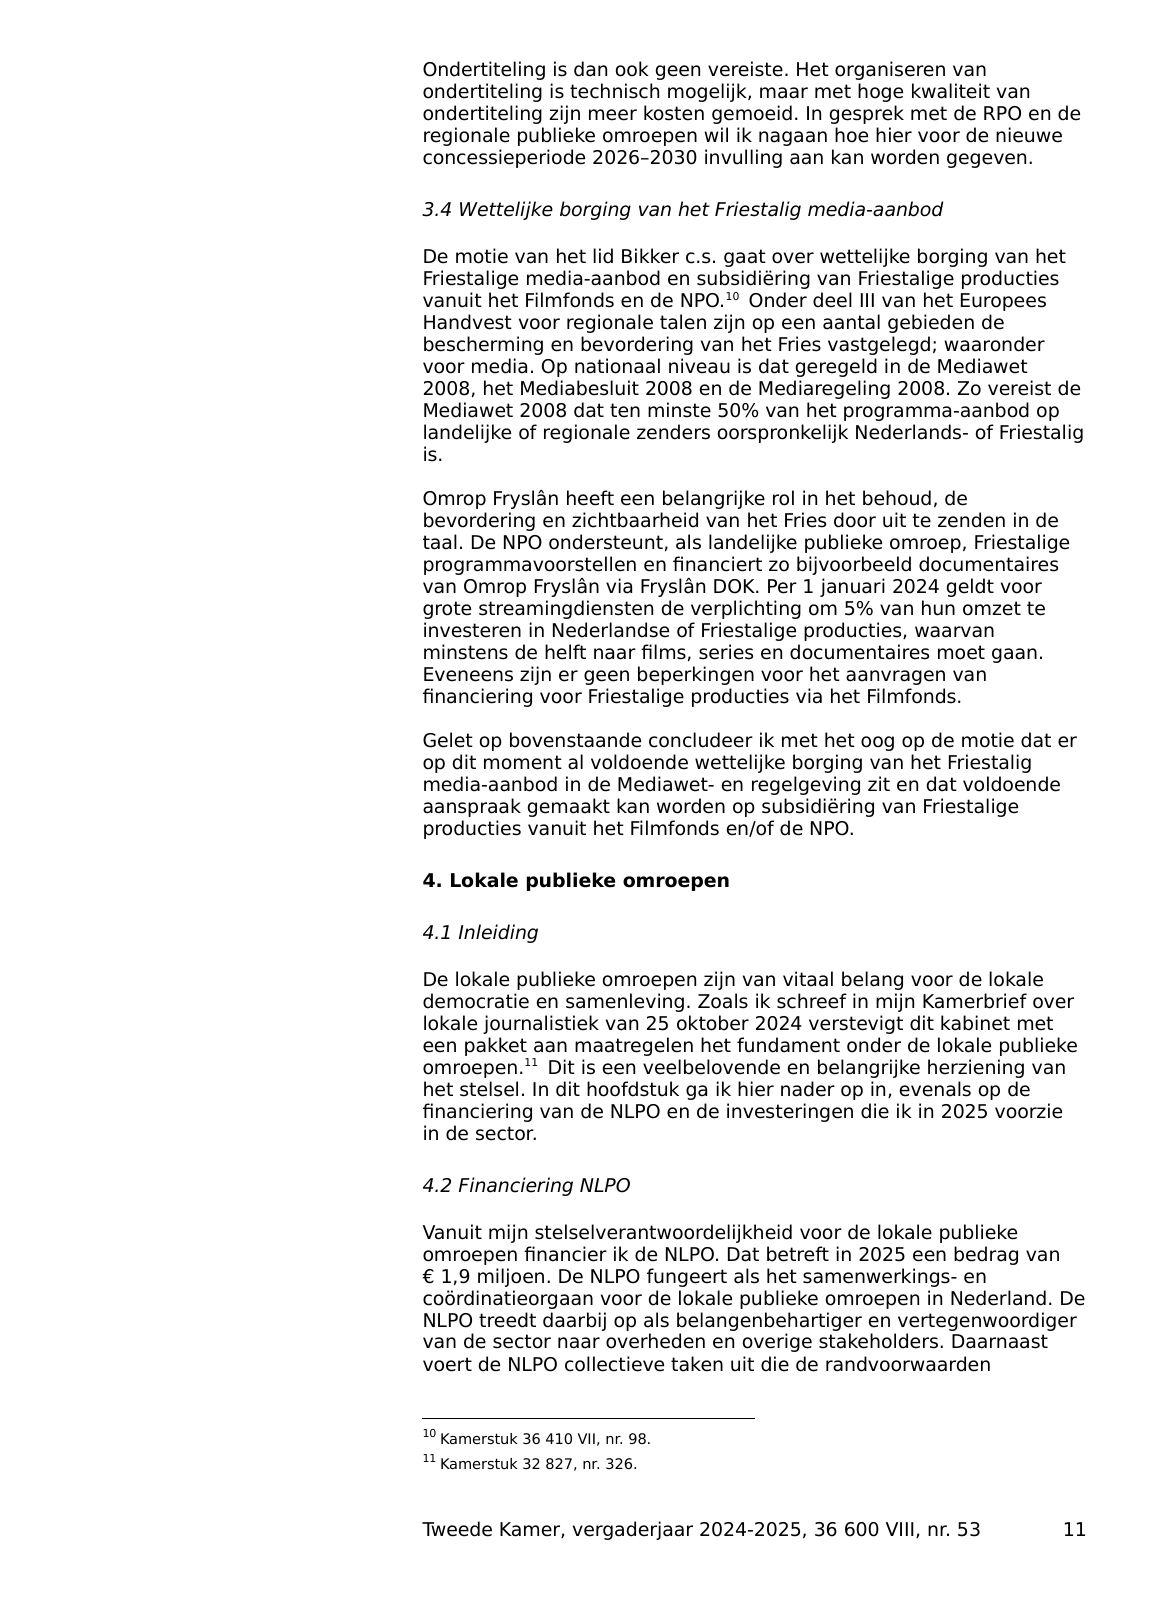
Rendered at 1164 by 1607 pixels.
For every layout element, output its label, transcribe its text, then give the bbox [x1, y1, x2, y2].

text Gelet op bovenstaande concludeer ik met het oog op de motie dat er op dit moment al voldoende wettelijke borging van het Friestalig media-aanbod in de Mediawet- en regelgeving zit en dat voldoende aanspraak gemaakt kan worden op subsidiëring van Friestalige producties vanuit het Filmfonds en/of de NPO. [422, 730, 1087, 840]
subtitle 4.1 Inleiding [422, 922, 1087, 944]
subtitle 4. Lokale publieke omroepen [422, 870, 1087, 892]
text De motie van het lid Bikker c.s. gaat over wettelijke borging van het Friestalige media-aanbod en subsidiëring van Friestalige producties vanuit het Filmfonds en de NPO. Onder deel III van het Europees Handvest voor regionale talen zijn op een aantal gebieden de bescherming en bevordering van het Fries vastgelegd; waaronder voor media. Op nationaal niveau is dat geregeld in de Mediawet 2008, het Mediabesluit 2008 en de Mediaregeling 2008. Zo vereist de Mediawet 2008 dat ten minste 50% van het programma-aanbod op landelijke of regionale zenders oorspronkelijk Nederlands- of Friestalig is. [422, 246, 1087, 466]
text Kamerstuk 32 827, nr. 326. [422, 1452, 1087, 1474]
text Kamerstuk 36 410 VII, nr. 98. [422, 1427, 1087, 1449]
subtitle 4.2 Financiering NLPO [422, 1174, 1087, 1197]
text De lokale publieke omroepen zijn van vitaal belang voor de lokale democratie en samenleving. Zoals ik schreef in mijn Kamerbrief over lokale journalistiek van 25 oktober 2024 verstevigt dit kabinet met een pakket aan maatregelen het fundament onder de lokale publieke omroepen. Dit is een veelbelovende en belangrijke herziening van het stelsel. In dit hoofdstuk ga ik hier nader op in, evenals op de financiering van de NLPO en de investeringen die ik in 2025 voorzie in de sector. [422, 969, 1087, 1144]
text Vanuit mijn stelselverantwoordelijkheid voor de lokale publieke omroepen financier ik de NLPO. Dat betreft in 2025 een bedrag van € 1,9 miljoen. De NLPO fungeert als het samenwerkings- en coördinatieorgaan voor de lokale publieke omroepen in Nederland. De NLPO treedt daarbij op als belangenbehartiger en vertegenwoordiger van de sector naar overheden en overige stakeholders. Daarnaast voert de NLPO collectieve taken uit die de randvoorwaarden [422, 1222, 1087, 1375]
text Omrop Fryslân heeft een belangrijke rol in het behoud, de bevordering en zichtbaarheid van het Fries door uit te zenden in de taal. De NPO ondersteunt, als landelijke publieke omroep, Friestalige programmavoorstellen en financiert zo bijvoorbeeld documentaires van Omrop Fryslân via Fryslân DOK. Per 1 januari 2024 geldt voor grote streamingdiensten de verplichting om 5% van hun omzet te investeren in Nederlandse of Friestalige producties, waarvan minstens de helft naar films, series en documentaires moet gaan. Eveneens zijn er geen beperkingen voor het aanvragen van financiering voor Friestalige producties via het Filmfonds. [422, 488, 1087, 708]
text Ondertiteling is dan ook geen vereiste. Het organiseren van ondertiteling is technisch mogelijk, maar met hoge kwaliteit van ondertiteling zijn meer kosten gemoeid. In gesprek met de RPO en de regionale publieke omroepen wil ik nagaan hoe hier voor de nieuwe concessieperiode 2026–2030 invulling aan kan worden gegeven. [422, 59, 1087, 169]
subtitle 3.4 Wettelijke borging van het Friestalig media-aanbod [422, 199, 1087, 221]
